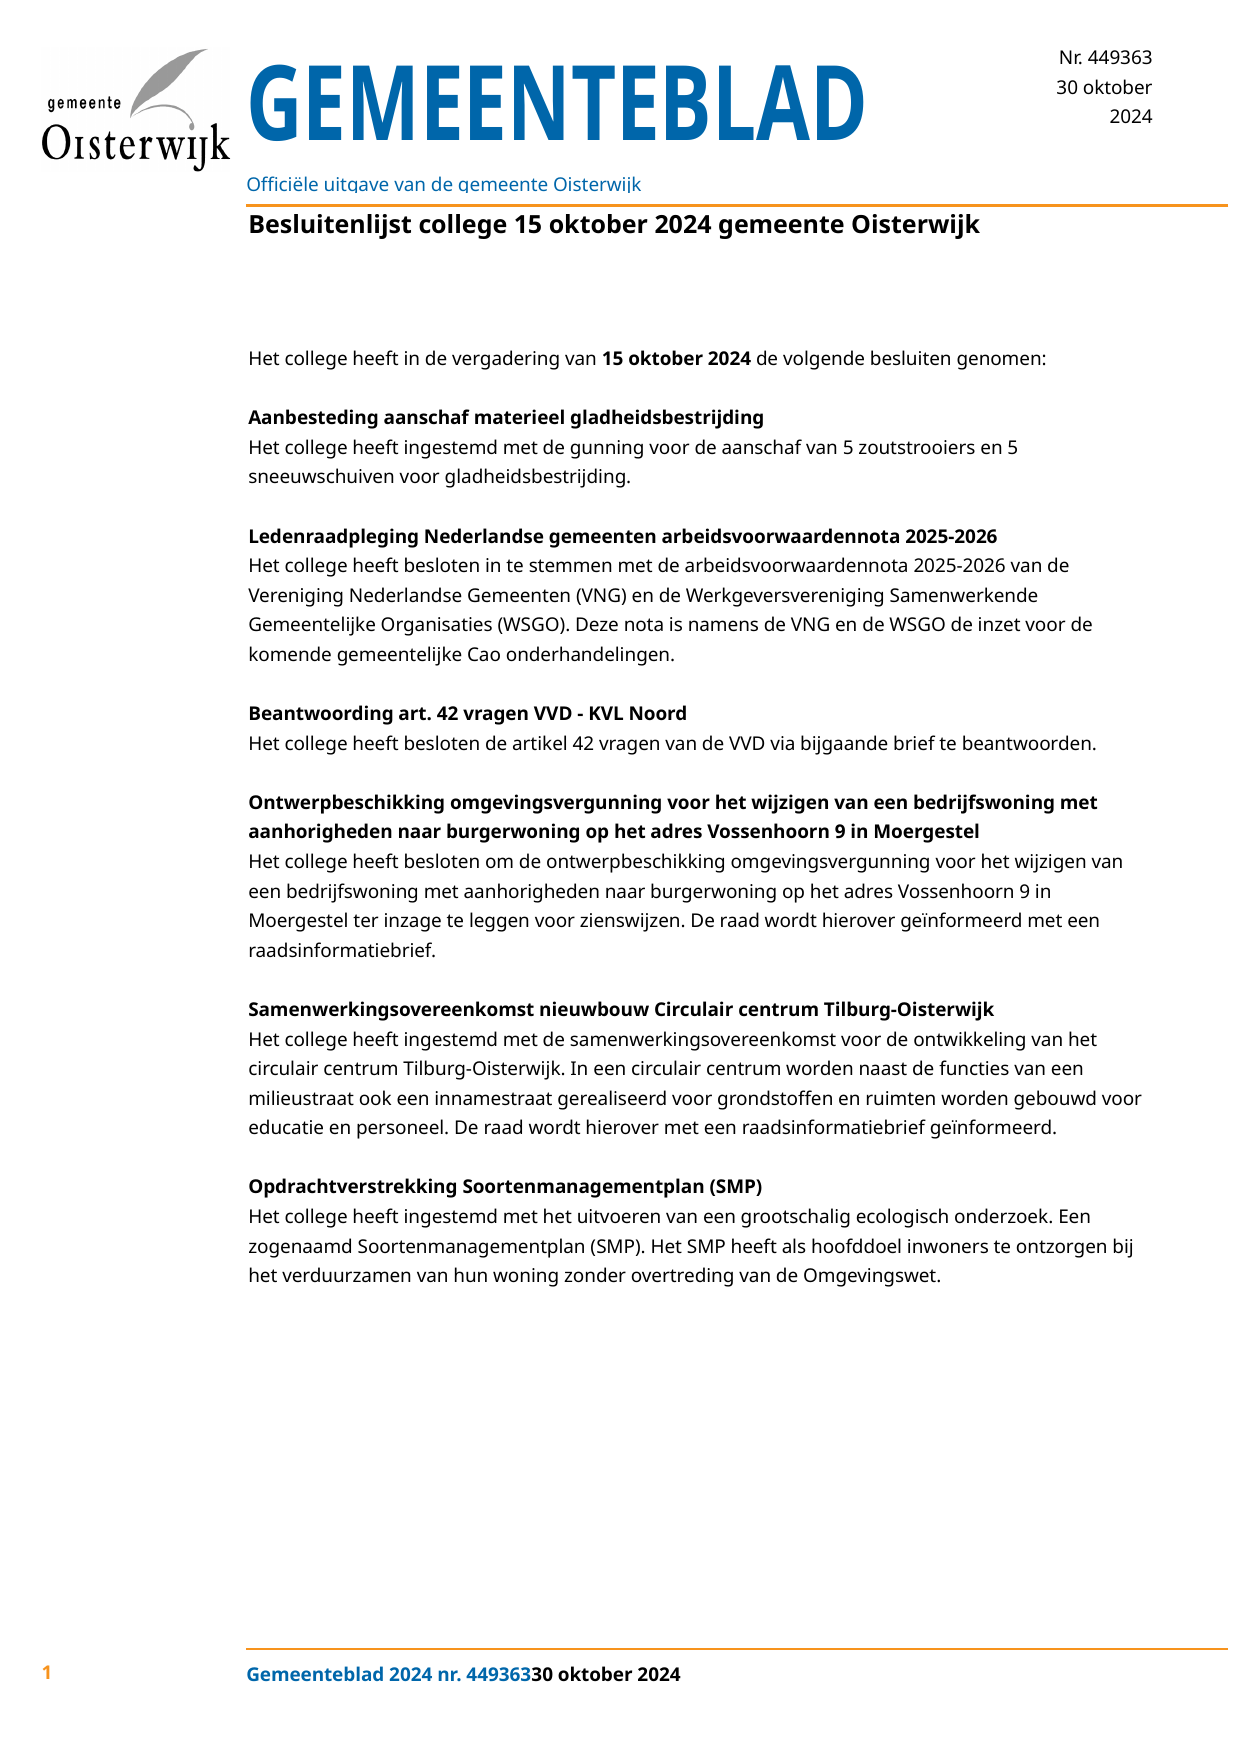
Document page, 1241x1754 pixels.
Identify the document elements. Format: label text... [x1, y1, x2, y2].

text Besluitenlijst college 15 oktober 2024 gemeente Oisterwijk [248, 207, 1152, 241]
text Het college heeft in de vergadering van 15 oktober 2024 de volgende besluiten genomen: [248, 345, 1152, 371]
text Opdrachtverstrekking Soortenmanagementplan (SMP) [248, 1174, 1152, 1199]
text Ledenraadpleging Nederlandse gemeenten arbeidsvoorwaardennota 2025-2026 [248, 523, 1152, 548]
text Samenwerkingsovereenkomst nieuwbouw Circulair centrum Tilburg-Oisterwijk [248, 996, 1152, 1022]
text Het college heeft ingestemd met de samenwerkingsovereenkomst voor de ontwikkeling van het circulair centrum Tilburg-Oisterwijk. In een circulair centrum worden naast de functies van een milieustraat ook een innamestraat gerealiseerd voor grondstoffen en ruimten worden gebouwd voor educatie en personeel. De raad wordt hierover met een raadsinformatiebrief geïnformeerd. [248, 1026, 1152, 1140]
text Het college heeft ingestemd met het uitvoeren van een grootschalig ecologisch onderzoek. Een zogenaamd Soortenmanagementplan (SMP). Het SMP heeft als hoofddoel inwoners te ontzorgen bij het verduurzamen van hun woning zonder overtreding van de Omgevingswet. [248, 1203, 1152, 1288]
text Het college heeft besloten om de ontwerpbeschikking omgevingsvergunning voor het wijzigen van een bedrijfswoning met aanhorigheden naar burgerwoning op het adres Vossenhoorn 9 in Moergestel ter inzage te leggen voor zienswijzen. De raad wordt hierover geïnformeerd met een raadsinformatiebrief. [248, 848, 1152, 963]
text Het college heeft ingestemd met de gunning voor de aanschaf van 5 zoutstrooiers en 5 sneeuwschuiven voor gladheidsbestrijding. [248, 434, 1152, 489]
picture [41, 47, 231, 172]
text Beantwoording art. 42 vragen VVD - KVL Noord [248, 700, 1152, 726]
text Ontwerpbeschikking omgevingsvergunning voor het wijzigen van een bedrijfswoning met aanhorigheden naar burgerwoning op het adres Vossenhoorn 9 in Moergestel [248, 789, 1152, 844]
text Het college heeft besloten de artikel 42 vragen van de VVD via bijgaande brief te beantwoorden. [248, 730, 1152, 756]
text Het college heeft besloten in te stemmen met de arbeidsvoorwaardennota 2025-2026 van de Vereniging Nederlandse Gemeenten (VNG) en de Werkgeversvereniging Samenwerkende Gemeentelijke Organisaties (WSGO). Deze nota is namens de VNG en de WSGO de inzet voor de komende gemeentelijke Cao onderhandelingen. [248, 552, 1152, 667]
text Aanbesteding aanschaf materieel gladheidsbestrijding [248, 404, 1152, 430]
